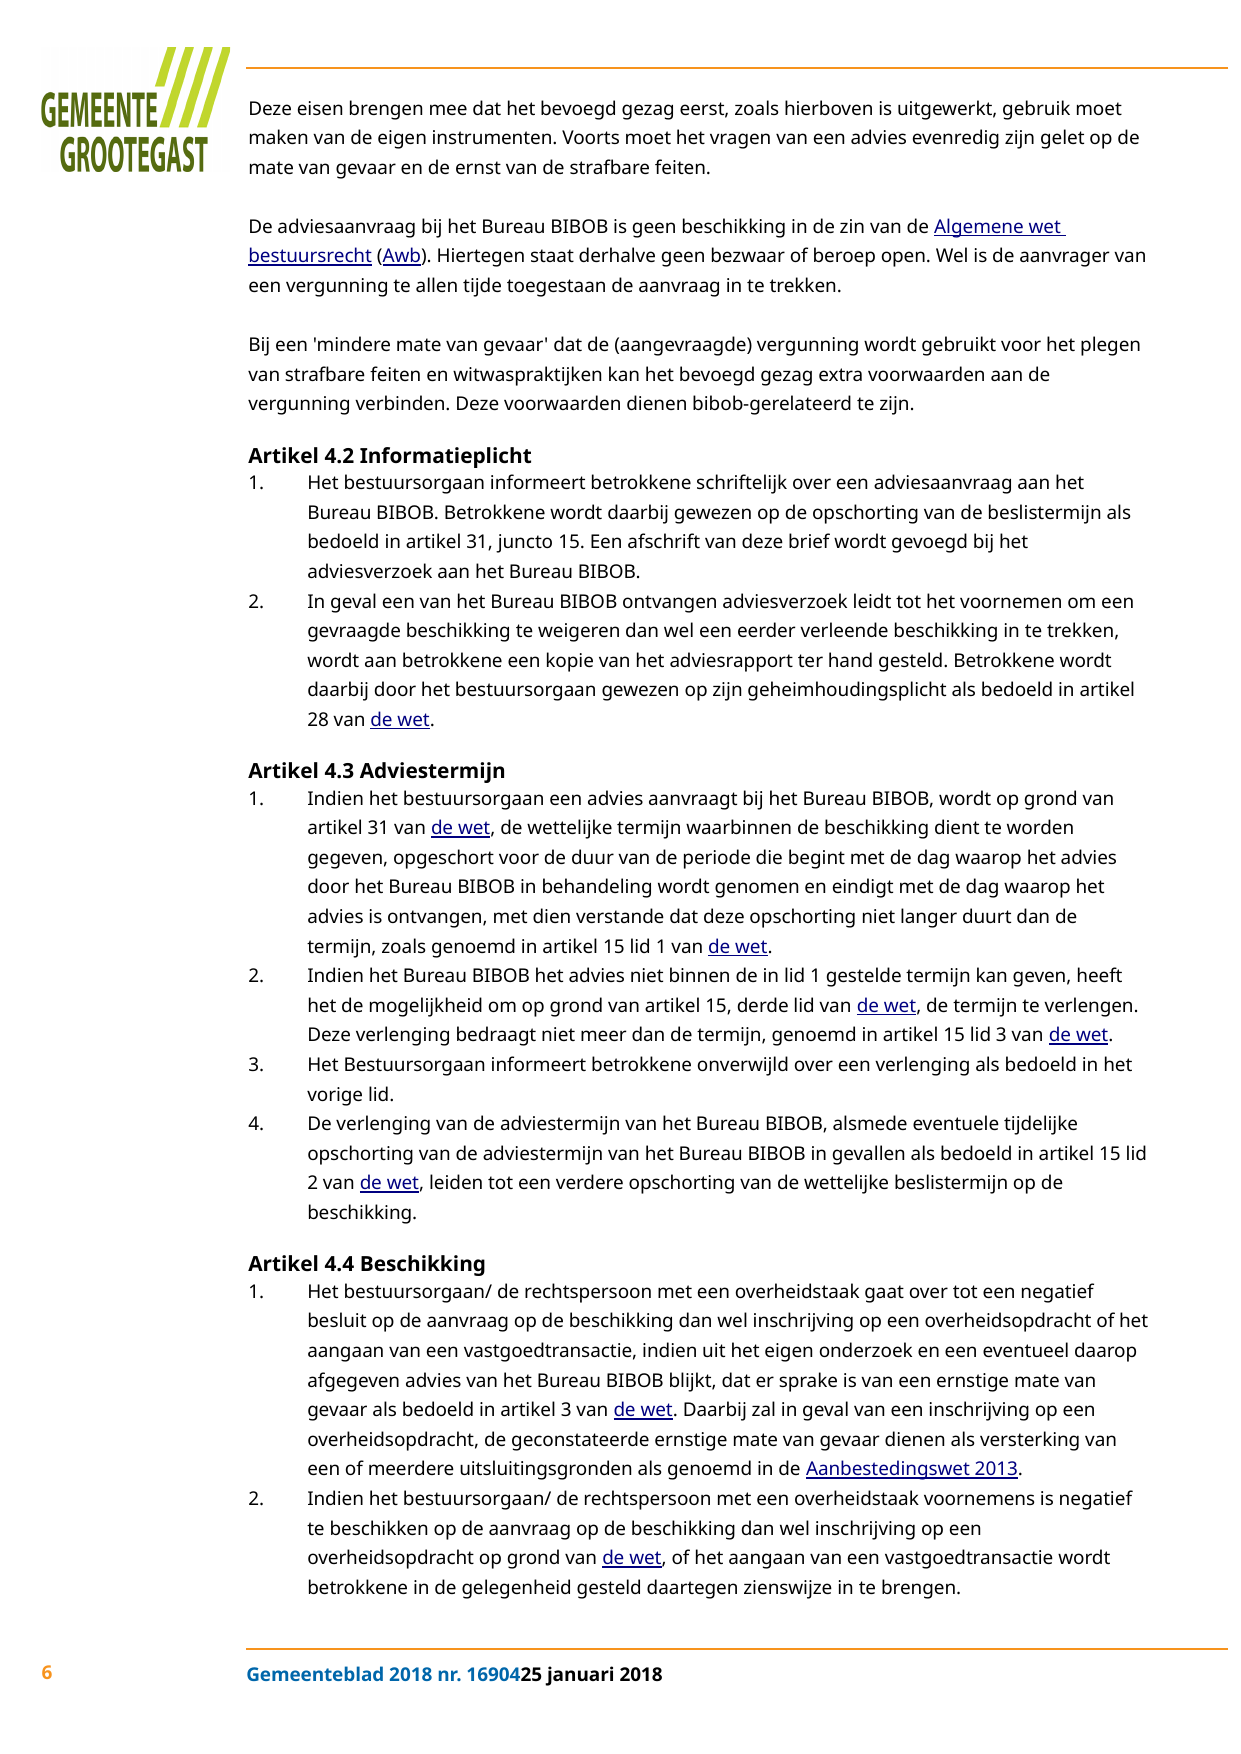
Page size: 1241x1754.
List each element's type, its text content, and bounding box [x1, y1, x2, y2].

list De verlenging van de adviestermijn van het Bureau BIBOB, alsmede eventuele tijdelijke opschorting van de adviestermijn van het Bureau BIBOB in gevallen als bedoeld in artikel 15 lid 2 van de wet, leiden tot een verdere opschorting van de wettelijke beslistermijn op de beschikking. [248, 1110, 1152, 1225]
text Bij een 'mindere mate van gevaar' dat de (aangevraagde) vergunning wordt gebruikt voor het plegen van strafbare feiten en witwaspraktijken kan het bevoegd gezag extra voorwaarden aan de vergunning verbinden. Deze voorwaarden dienen bibob-gerelateerd te zijn. [248, 331, 1152, 416]
list Indien het Bureau BIBOB het advies niet binnen de in lid 1 gestelde termijn kan geven, heeft het de mogelijkheid om op grond van artikel 15, derde lid van de wet, de termijn te verlengen. Deze verlenging bedraagt niet meer dan de termijn, genoemd in artikel 15 lid 3 van de wet. [248, 962, 1152, 1047]
picture [41, 47, 231, 172]
list In geval een van het Bureau BIBOB ontvangen adviesverzoek leidt tot het voornemen om een gevraagde beschikking te weigeren dan wel een eerder verleende beschikking in te trekken, wordt aan betrokkene een kopie van het adviesrapport ter hand gesteld. Betrokkene wordt daarbij door het bestuursorgaan gewezen op zijn geheimhoudingsplicht als bedoeld in artikel 28 van de wet. [248, 588, 1152, 732]
list Indien het bestuursorgaan een advies aanvraagt bij het Bureau BIBOB, wordt op grond van artikel 31 van de wet, de wettelijke termijn waarbinnen de beschikking dient te worden gegeven, opgeschort voor de duur van de periode die begint met de dag waarop het advies door het Bureau BIBOB in behandeling wordt genomen en eindigt met de dag waarop het advies is ontvangen, met dien verstande dat deze opschorting niet langer duurt dan de termijn, zoals genoemd in artikel 15 lid 1 van de wet. [248, 785, 1152, 959]
text Artikel 4.4 Beschikking [248, 1249, 1152, 1278]
list Indien het bestuursorgaan/ de rechtspersoon met een overheidstaak voornemens is negatief te beschikken op de aanvraag op de beschikking dan wel inschrijving op een overheidsopdracht op grond van de wet, of het aangaan van een vastgoedtransactie wordt betrokkene in de gelegenheid gesteld daartegen zienswijze in te brengen. [248, 1485, 1152, 1599]
text Artikel 4.2 Informatieplicht [248, 441, 1152, 469]
list Het bestuursorgaan/ de rechtspersoon met een overheidstaak gaat over tot een negatief besluit op de aanvraag op de beschikking dan wel inschrijving op een overheidsopdracht of het aangaan van een vastgoedtransactie, indien uit het eigen onderzoek en een eventueel daarop afgegeven advies van het Bureau BIBOB blijkt, dat er sprake is van een ernstige mate van gevaar als bedoeld in artikel 3 van de wet. Daarbij zal in geval van een inschrijving op een overheidsopdracht, de geconstateerde ernstige mate van gevaar dienen als versterking van een of meerdere uitsluitingsgronden als genoemd in de Aanbestedingswet 2013. [248, 1278, 1152, 1481]
text Artikel 4.3 Adviestermijn [248, 757, 1152, 785]
text De adviesaanvraag bij het Bureau BIBOB is geen beschikking in de zin van de Algemene wet bestuursrecht (Awb). Hiertegen staat derhalve geen bezwaar of beroep open. Wel is de aanvrager van een vergunning te allen tijde toegestaan de aanvraag in te trekken. [248, 213, 1152, 298]
list Het bestuursorgaan informeert betrokkene schriftelijk over een adviesaanvraag aan het Bureau BIBOB. Betrokkene wordt daarbij gewezen op de opschorting van de beslistermijn als bedoeld in artikel 31, juncto 15. Een afschrift van deze brief wordt gevoegd bij het adviesverzoek aan het Bureau BIBOB. [248, 469, 1152, 584]
list Het Bestuursorgaan informeert betrokkene onverwijld over een verlenging als bedoeld in het vorige lid. [248, 1051, 1152, 1107]
text Deze eisen brengen mee dat het bevoegd gezag eerst, zoals hierboven is uitgewerkt, gebruik moet maken van de eigen instrumenten. Voorts moet het vragen van een advies evenredig zijn gelet op de mate van gevaar en de ernst van de strafbare feiten. [248, 95, 1152, 180]
